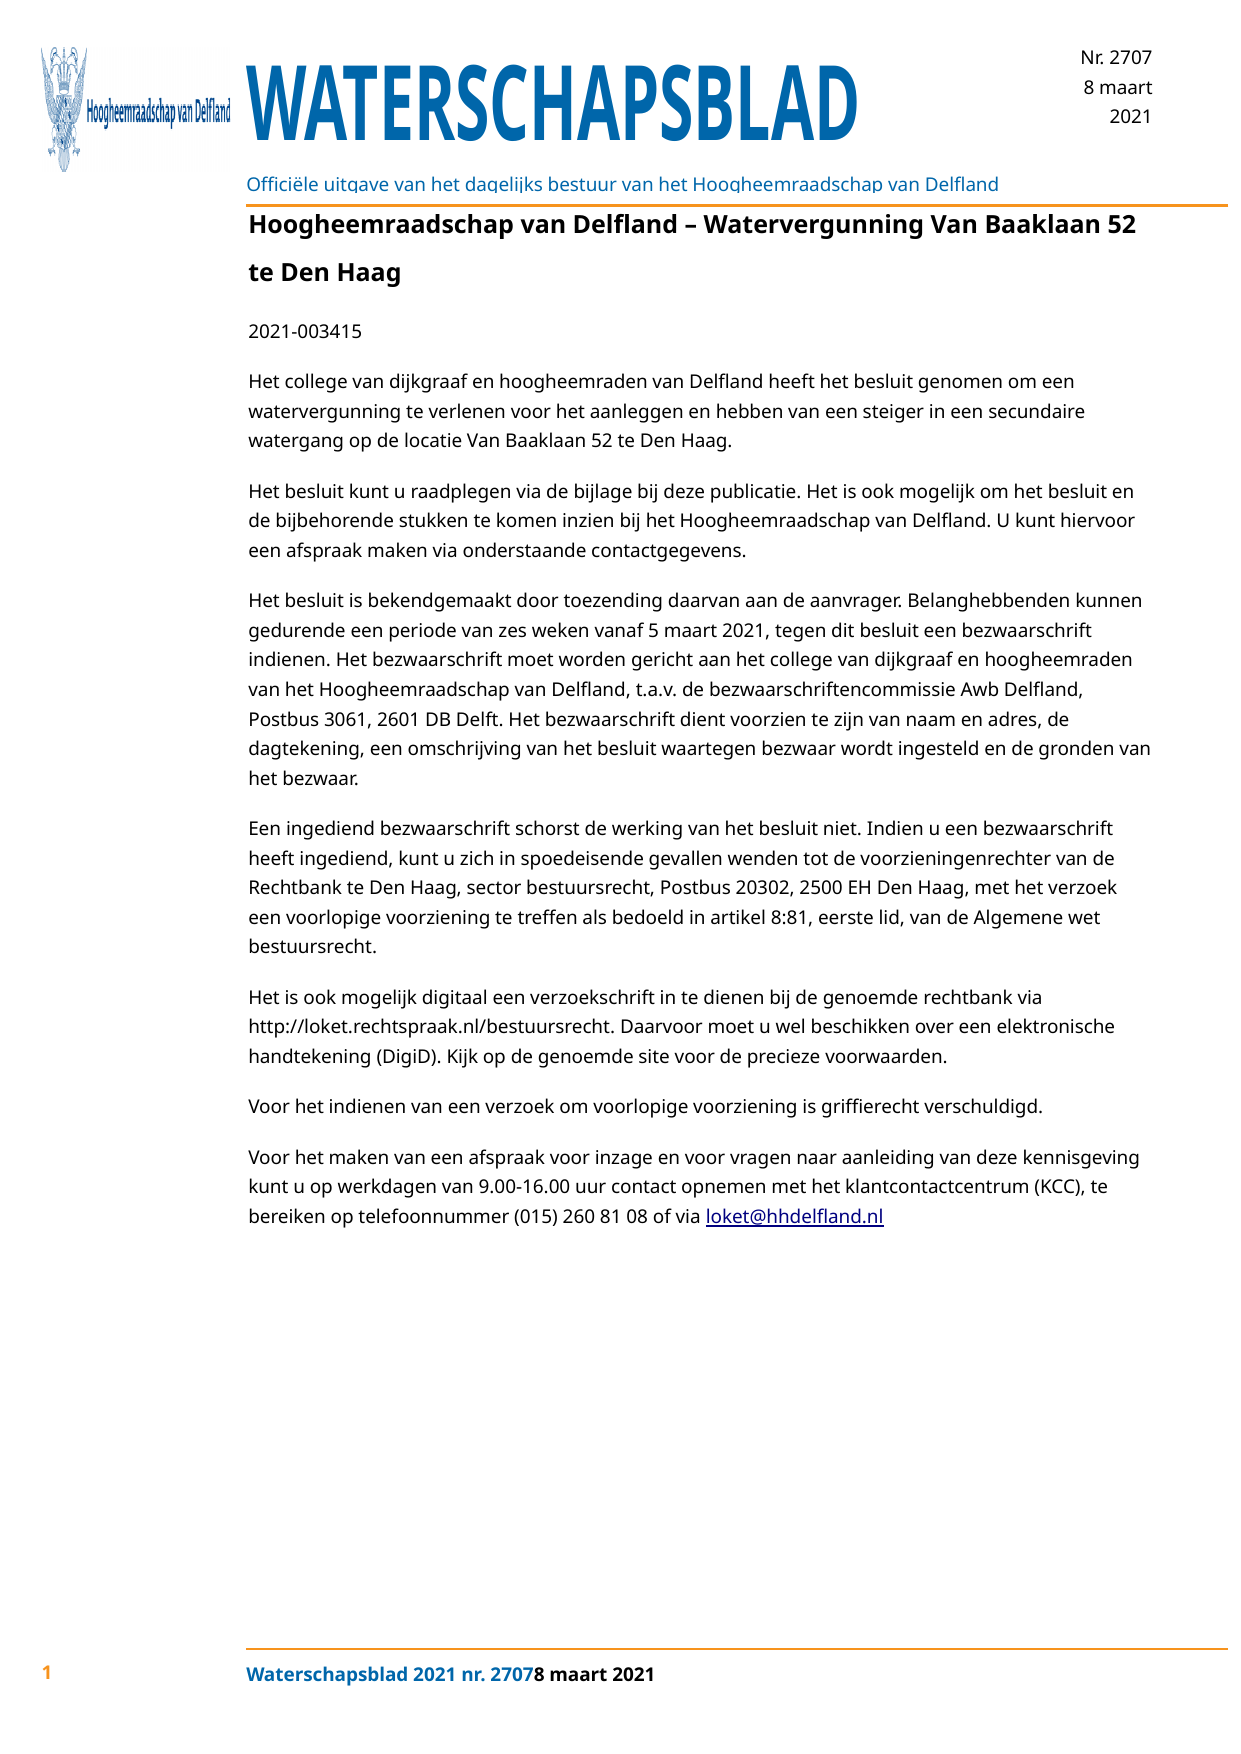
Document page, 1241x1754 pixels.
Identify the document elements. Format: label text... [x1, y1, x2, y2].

text Voor het maken van een afspraak voor inzage en voor vragen naar aanleiding van deze kennisgeving kunt u op werkdagen van 9.00-16.00 uur contact opnemen met het klantcontactcentrum (KCC), te bereiken op telefoonnummer (015) 260 81 08 of via loket@hhdelfland.nl [248, 1144, 1152, 1229]
text 2021-003415 [248, 318, 1152, 344]
picture [41, 47, 231, 172]
text Het college van dijkgraaf en hoogheemraden van Delfland heeft het besluit genomen om een watervergunning te verlenen voor het aanleggen en hebben van een steiger in een secundaire watergang op de locatie Van Baaklaan 52 te Den Haag. [248, 368, 1152, 453]
text Het besluit is bekendgemaakt door toezending daarvan aan de aanvrager. Belanghebbenden kunnen gedurende een periode van zes weken vanaf 5 maart 2021, tegen dit besluit een bezwaarschrift indienen. Het bezwaarschrift moet worden gericht aan het college van dijkgraaf en hoogheemraden van het Hoogheemraadschap van Delfland, t.a.v. de bezwaarschriftencommissie Awb Delfland, Postbus 3061, 2601 DB Delft. Het bezwaarschrift dient voorzien te zijn van naam en adres, de dagtekening, een omschrijving van het besluit waartegen bezwaar wordt ingesteld en de gronden van het bezwaar. [248, 587, 1152, 791]
text Voor het indienen van een verzoek om voorlopige voorziening is griffierecht verschuldigd. [248, 1094, 1152, 1119]
text Het besluit kunt u raadplegen via de bijlage bij deze publicatie. Het is ook mogelijk om het besluit en de bijbehorende stukken te komen inzien bij het Hoogheemraadschap van Delfland. U kunt hiervoor een afspraak maken via onderstaande contactgegevens. [248, 478, 1152, 563]
text Het is ook mogelijk digitaal een verzoekschrift in te dienen bij de genoemde rechtbank via http://loket.rechtspraak.nl/bestuursrecht. Daarvoor moet u wel beschikken over een elektronische handtekening (DigiD). Kijk op de genoemde site voor de precieze voorwaarden. [248, 984, 1152, 1069]
text Een ingediend bezwaarschrift schorst de werking van het besluit niet. Indien u een bezwaarschrift heeft ingediend, kunt u zich in spoedeisende gevallen wenden tot de voorzieningenrechter van de Rechtbank te Den Haag, sector bestuursrecht, Postbus 20302, 2500 EH Den Haag, met het verzoek een voorlopige voorziening te treffen als bedoeld in artikel 8:81, eerste lid, van de Algemene wet bestuursrecht. [248, 815, 1152, 959]
text Hoogheemraadschap van Delfland – Watervergunning Van Baaklaan 52 te Den Haag [248, 207, 1152, 288]
